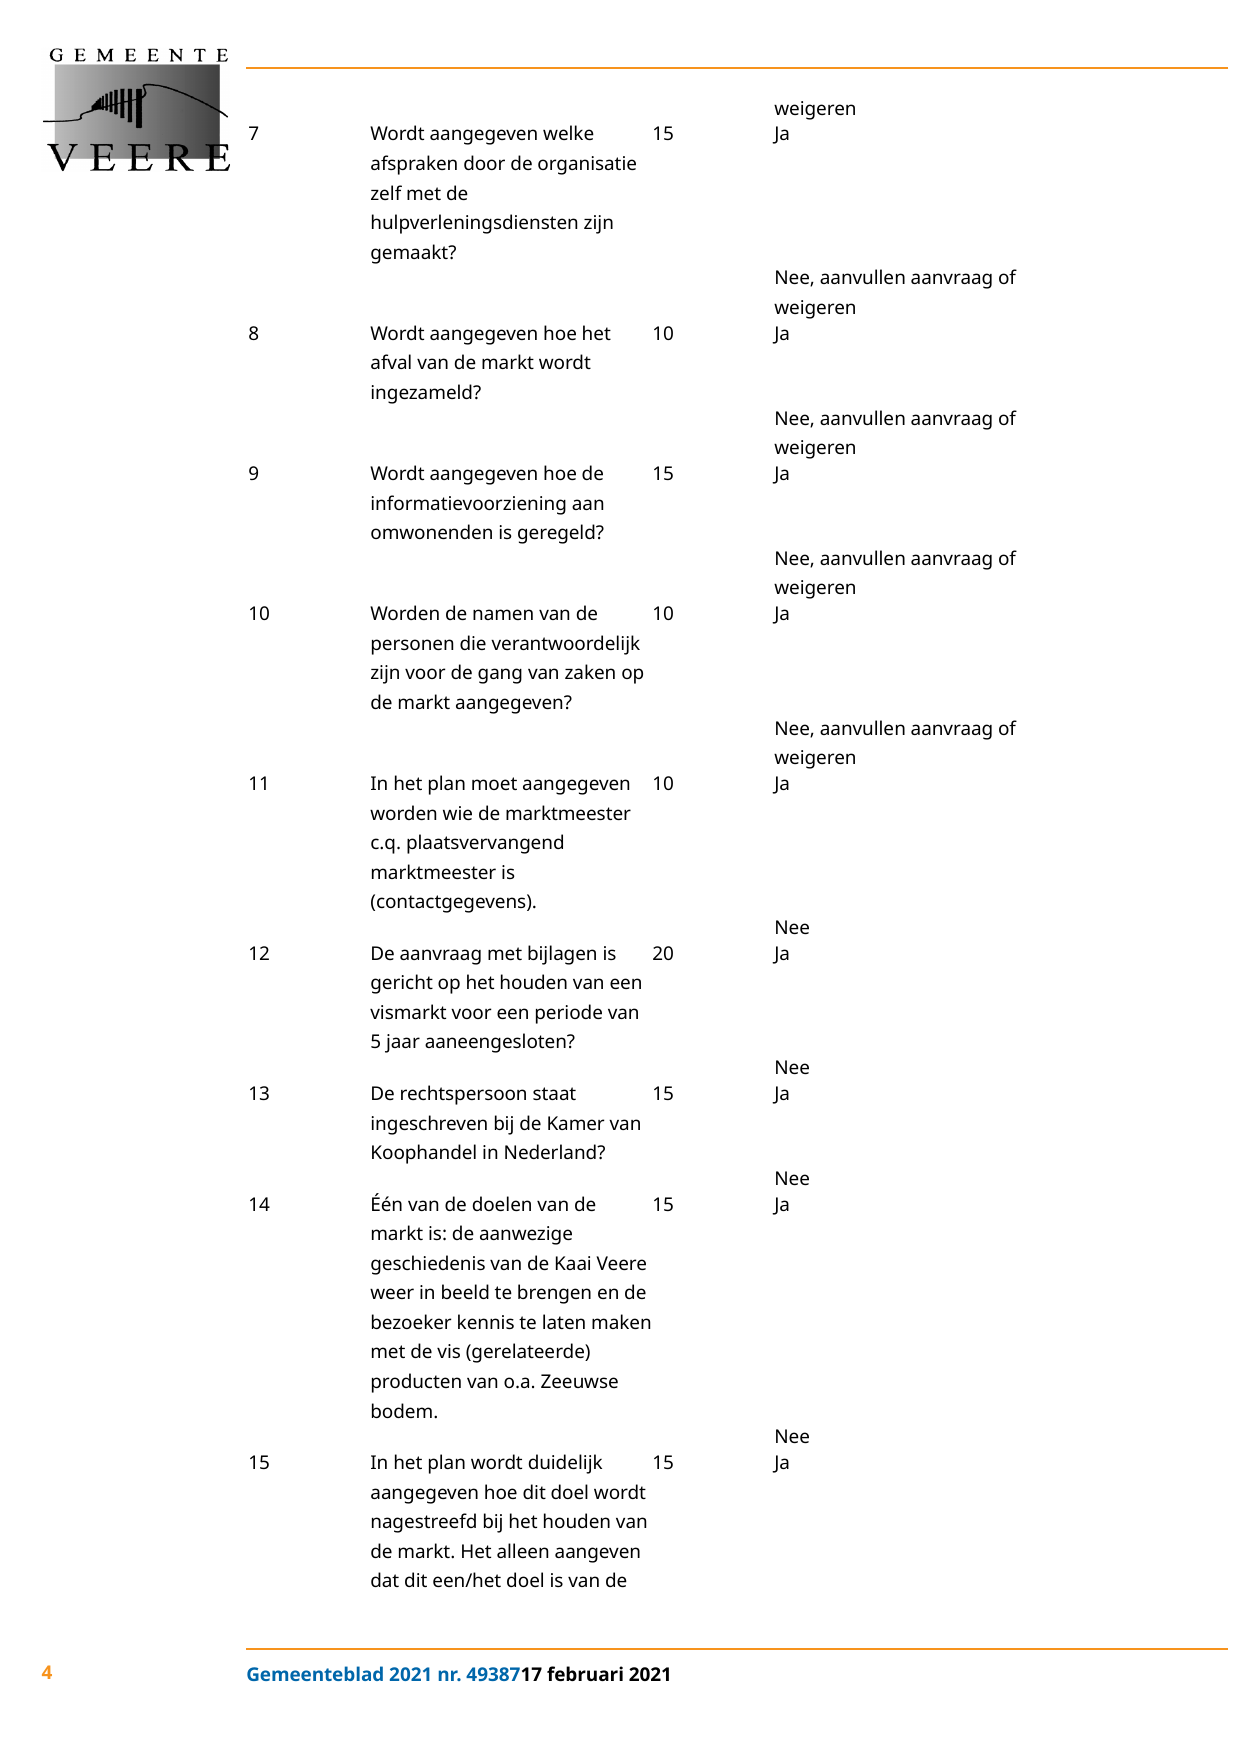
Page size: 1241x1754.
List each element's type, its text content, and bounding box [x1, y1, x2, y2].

table_cell 15 [652, 1080, 774, 1165]
table_cell In het plan wordt duidelijk aangegeven hoe dit doel wordt nagestreefd bij het houden van de markt. Het alleen aangeven dat dit een/het doel is van de [370, 1449, 652, 1593]
table_cell [652, 1424, 774, 1449]
table_cell [370, 545, 652, 600]
table_cell 8 [248, 320, 370, 405]
table_cell [370, 1165, 652, 1191]
table_cell Wordt aangegeven hoe het afval van de markt wordt ingezameld? [370, 320, 652, 405]
table_cell [652, 1054, 774, 1080]
table_cell [1029, 320, 1152, 405]
table_cell Ja [774, 1449, 1029, 1593]
table_cell Nee, aanvullen aanvraag of weigeren [774, 265, 1029, 320]
table_cell [652, 95, 774, 121]
table_cell 15 [652, 460, 774, 545]
table_cell [1029, 545, 1152, 600]
table_cell [370, 405, 652, 460]
table_cell Ja [774, 600, 1029, 715]
table_cell Nee [774, 1165, 1029, 1191]
table_cell 10 [652, 320, 774, 405]
table_cell [370, 715, 652, 770]
table_cell [1029, 715, 1152, 770]
table_cell [1029, 265, 1152, 320]
table_cell 15 [248, 1449, 370, 1593]
table_cell [652, 265, 774, 320]
table_cell [1029, 940, 1152, 1054]
table_cell Wordt aangegeven hoe de informatievoorziening aan omwonenden is geregeld? [370, 460, 652, 545]
table_cell 15 [652, 1449, 774, 1593]
table_cell In het plan moet aangegeven worden wie de marktmeester c.q. plaatsvervangend marktmeester is (contactgegevens). [370, 770, 652, 914]
table_cell Ja [774, 460, 1029, 545]
table_cell 11 [248, 770, 370, 914]
table_cell [1029, 1054, 1152, 1080]
table_cell Ja [774, 770, 1029, 914]
table_cell 15 [652, 1191, 774, 1423]
table_cell Wordt aangegeven welke afspraken door de organisatie zelf met de hulpverleningsdiensten zijn gemaakt? [370, 121, 652, 264]
table_cell 13 [248, 1080, 370, 1165]
table_cell 10 [248, 600, 370, 715]
table_cell [1029, 1080, 1152, 1165]
table_cell [652, 405, 774, 460]
table_cell De aanvraag met bijlagen is gericht op het houden van een vismarkt voor een periode van 5 jaar aaneengesloten? [370, 940, 652, 1054]
table_cell [1029, 95, 1152, 121]
table_cell [370, 265, 652, 320]
table_cell Nee, aanvullen aanvraag of weigeren [774, 545, 1029, 600]
table_cell 10 [652, 600, 774, 715]
table_cell [248, 265, 370, 320]
table_cell Ja [774, 1191, 1029, 1423]
table_cell [1029, 914, 1152, 940]
table_cell 12 [248, 940, 370, 1054]
table_cell [652, 914, 774, 940]
table_cell [248, 545, 370, 600]
table_cell [1029, 405, 1152, 460]
table_cell Worden de namen van de personen die verantwoordelijk zijn voor de gang van zaken op de markt aangegeven? [370, 600, 652, 715]
table_cell 10 [652, 770, 774, 914]
table_cell [248, 914, 370, 940]
table_cell [370, 1054, 652, 1080]
table_cell [1029, 770, 1152, 914]
table_cell Nee, aanvullen aanvraag of weigeren [774, 405, 1029, 460]
table_cell [1029, 1191, 1152, 1423]
table_cell [370, 95, 652, 121]
table_cell Één van de doelen van de markt is: de aanwezige geschiedenis van de Kaai Veere weer in beeld te brengen en de bezoeker kennis te laten maken met de vis (gerelateerde) producten van o.a. Zeeuwse bodem. [370, 1191, 652, 1423]
table_cell Nee [774, 914, 1029, 940]
table_cell [652, 1165, 774, 1191]
table_cell [1029, 1424, 1152, 1449]
table_cell [652, 715, 774, 770]
table_cell 20 [652, 940, 774, 1054]
table_cell [370, 914, 652, 940]
table_cell [248, 405, 370, 460]
table_cell Nee [774, 1424, 1029, 1449]
table_cell [370, 1424, 652, 1449]
table_cell [1029, 1165, 1152, 1191]
table_cell Nee, aanvullen aanvraag of weigeren [774, 715, 1029, 770]
table_cell [1029, 1449, 1152, 1593]
table_cell [248, 1165, 370, 1191]
picture [41, 47, 231, 172]
table_cell 9 [248, 460, 370, 545]
table_cell [1029, 460, 1152, 545]
table_cell De rechtspersoon staat ingeschreven bij de Kamer van Koophandel in Nederland? [370, 1080, 652, 1165]
table_cell [248, 95, 370, 121]
table_cell Ja [774, 320, 1029, 405]
table_cell Ja [774, 940, 1029, 1054]
table_cell Ja [774, 121, 1029, 264]
table_cell [1029, 121, 1152, 264]
table_cell weigeren [774, 95, 1029, 121]
table_cell Nee [774, 1054, 1029, 1080]
table_cell 14 [248, 1191, 370, 1423]
table_cell [248, 1424, 370, 1449]
table_cell 7 [248, 121, 370, 264]
table_cell [1029, 600, 1152, 715]
table_cell Ja [774, 1080, 1029, 1165]
table_cell [248, 1054, 370, 1080]
table_cell [248, 715, 370, 770]
table_cell [652, 545, 774, 600]
table_cell 15 [652, 121, 774, 264]
